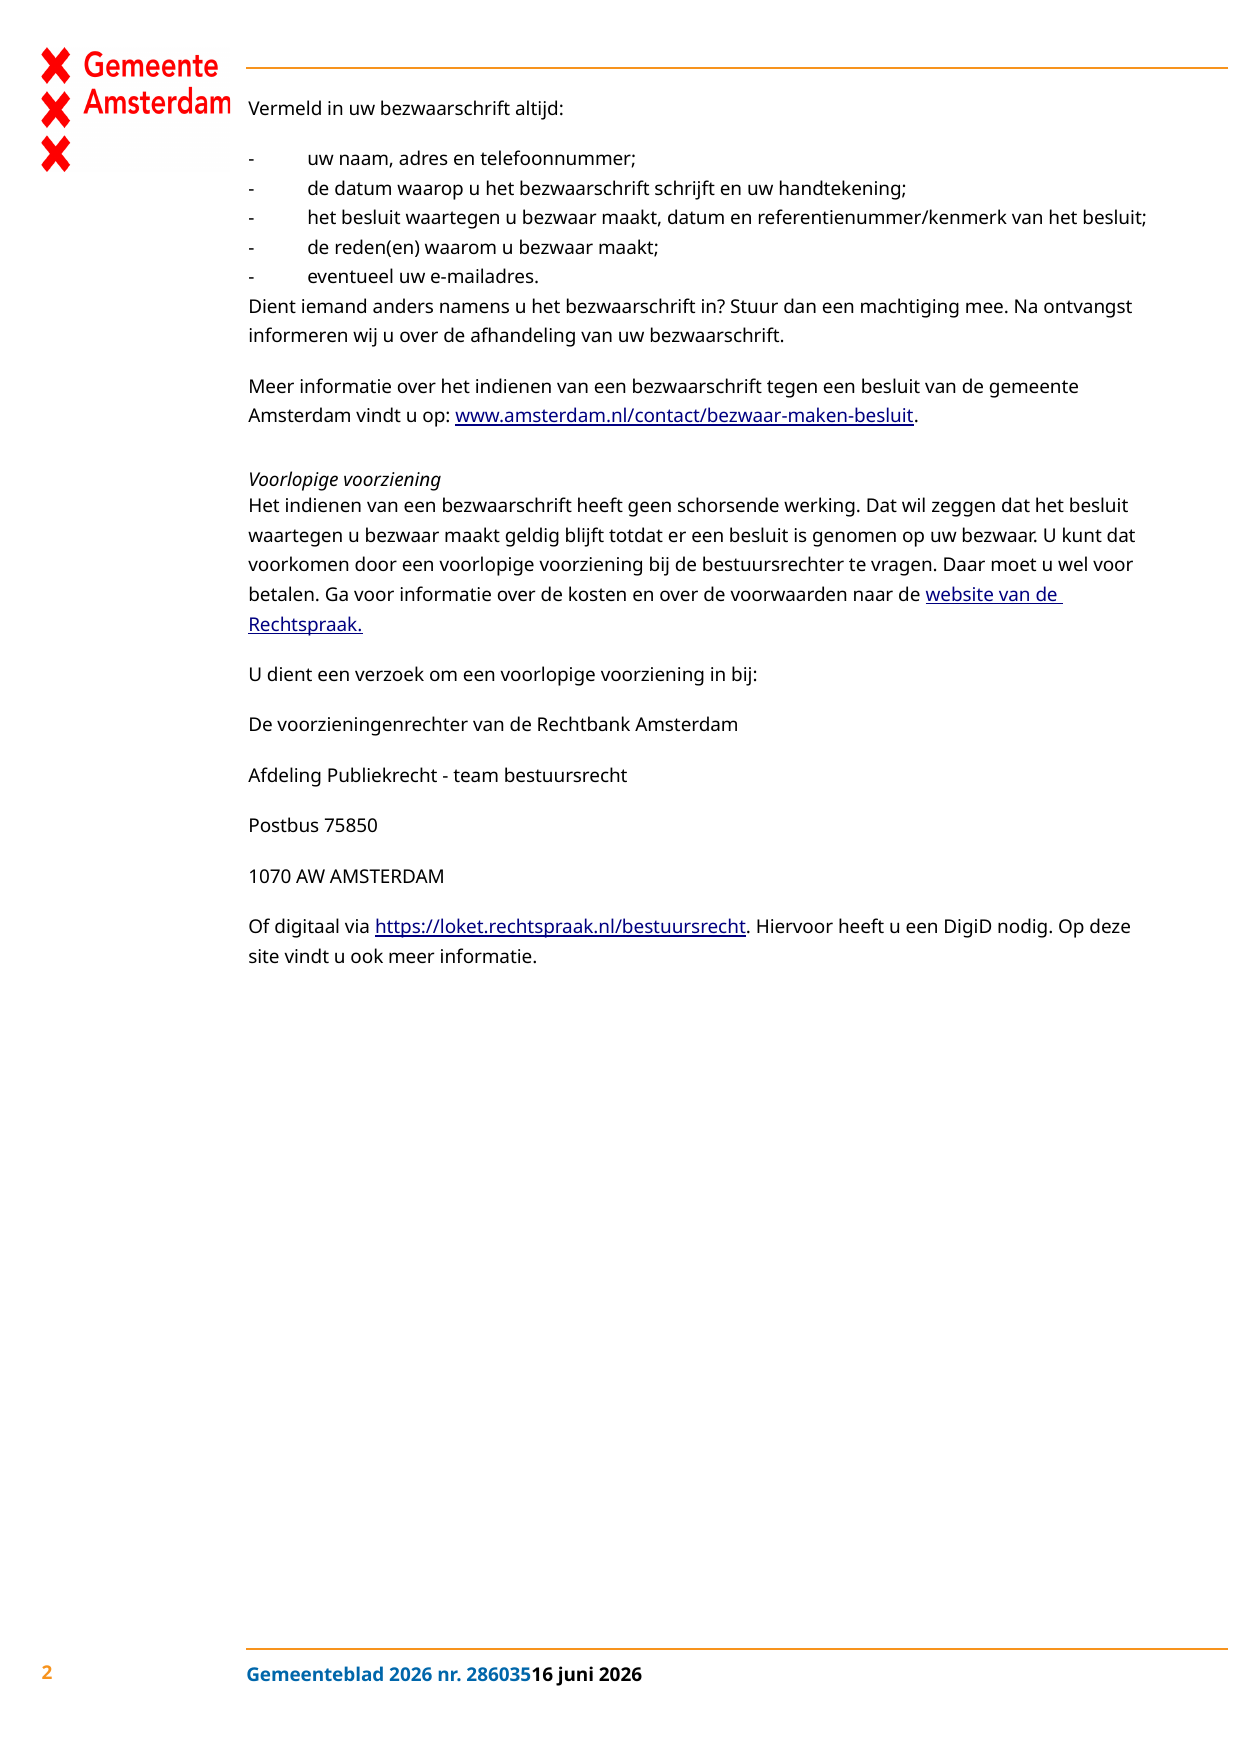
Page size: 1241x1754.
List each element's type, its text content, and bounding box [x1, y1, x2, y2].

list de datum waarop u het bezwaarschrift schrijft en uw handtekening; [248, 175, 1152, 201]
text Of digitaal via https://loket.rechtspraak.nl/bestuursrecht. Hiervoor heeft u een DigiD nodig. Op deze site vindt u ook meer informatie. [248, 913, 1152, 968]
text Meer informatie over het indienen van een bezwaarschrift tegen een besluit van de gemeente Amsterdam vindt u op: www.amsterdam.nl/contact/bezwaar-maken-besluit. [248, 373, 1152, 428]
list de reden(en) waarom u bezwaar maakt; [248, 234, 1152, 260]
text 1070 AW AMSTERDAM [248, 863, 1152, 888]
list eventueel uw e-mailadres. [248, 263, 1152, 289]
text Dient iemand anders namens u het bezwaarschrift in? Stuur dan een machtiging mee. Na ontvangst informeren wij u over de afhandeling van uw bezwaarschrift. [248, 293, 1152, 348]
list uw naam, adres en telefoonnummer; [248, 145, 1152, 171]
list het besluit waartegen u bezwaar maakt, datum en referentienummer/kenmerk van het besluit; [248, 204, 1152, 230]
text Afdeling Publiekrecht - team bestuursrecht [248, 762, 1152, 788]
text De voorzieningenrechter van de Rechtbank Amsterdam [248, 712, 1152, 737]
text Voorlopige voorziening [248, 467, 1152, 492]
text Het indienen van een bezwaarschrift heeft geen schorsende werking. Dat wil zeggen dat het besluit waartegen u bezwaar maakt geldig blijft totdat er een besluit is genomen op uw bezwaar. U kunt dat voorkomen door een voorlopige voorziening bij de bestuursrechter te vragen. Daar moet u wel voor betalen. Ga voor informatie over de kosten en over de voorwaarden naar de website van de Rechtspraak. [248, 492, 1152, 636]
text U dient een verzoek om een voorlopige voorziening in bij: [248, 661, 1152, 687]
text Vermeld in uw bezwaarschrift altijd: [248, 95, 1152, 121]
picture [41, 47, 231, 172]
text Postbus 75850 [248, 812, 1152, 838]
